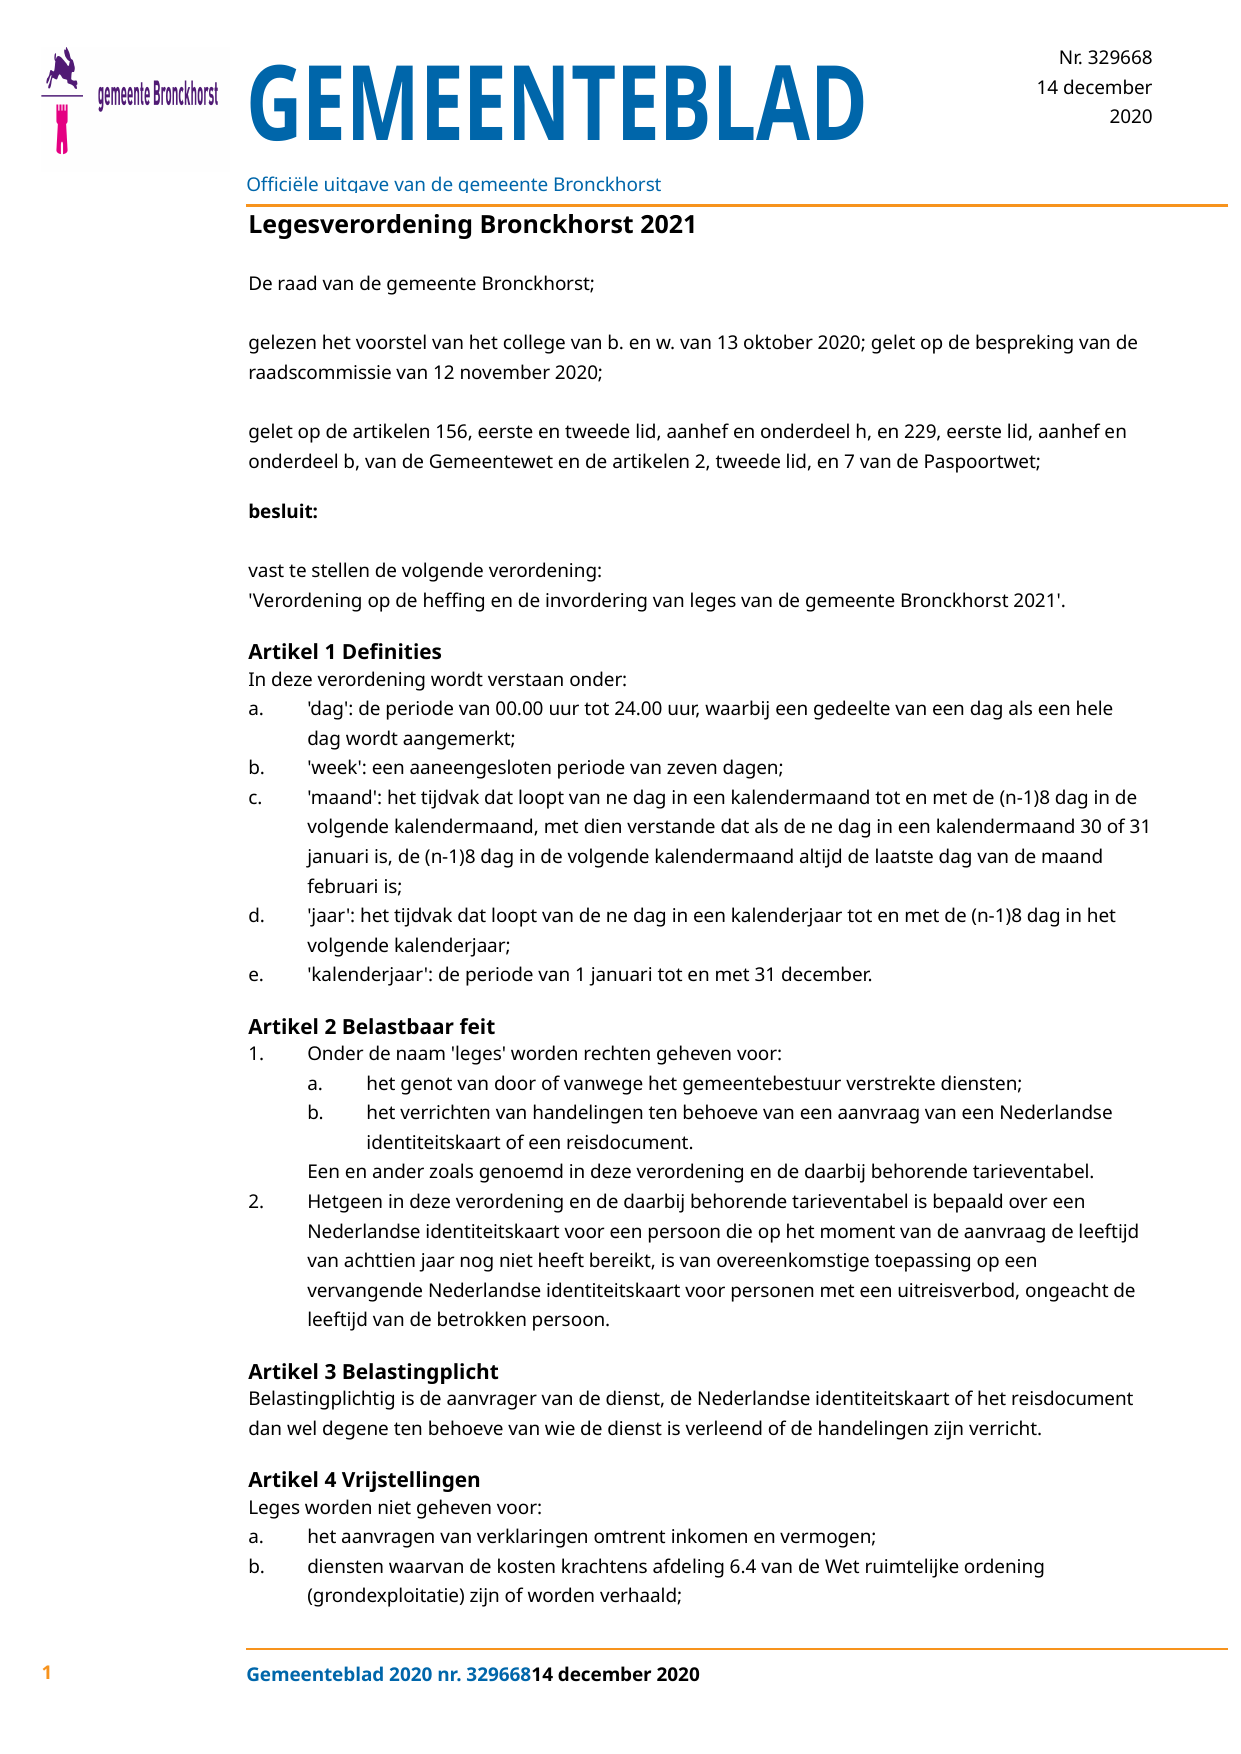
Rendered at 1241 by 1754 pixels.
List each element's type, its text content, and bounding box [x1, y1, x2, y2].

list diensten waarvan de kosten krachtens afdeling 6.4 van de Wet ruimtelijke ordening (grondexploitatie) zijn of worden verhaald; [248, 1553, 1152, 1608]
list het verrichten van handelingen ten behoeve van een aanvraag van een Nederlandse identiteitskaart of een reisdocument. [307, 1099, 1152, 1155]
list Hetgeen in deze verordening en de daarbij behorende tarieventabel is bepaald over een Nederlandse identiteitskaart voor een persoon die op het moment van de aanvraag de leeftijd van achttien jaar nog niet heeft bereikt, is van overeenkomstige toepassing op een vervangende Nederlandse identiteitskaart voor personen met een uitreisverbod, ongeacht de leeftijd van de betrokken persoon. [248, 1188, 1152, 1332]
text 'Verordening op de heffing en de invordering van leges van de gemeente Bronckhorst 2021'. [248, 587, 1152, 613]
text Legesverordening Bronckhorst 2021 [248, 207, 1152, 241]
text Artikel 1 Definities [248, 637, 1152, 666]
text vast te stellen de volgende verordening: [248, 557, 1152, 583]
list het aanvragen van verklaringen omtrent inkomen en vermogen; [248, 1523, 1152, 1549]
text De raad van de gemeente Bronckhorst; [248, 270, 1152, 296]
text Artikel 3 Belastingplicht [248, 1357, 1152, 1386]
list 'week': een aaneengesloten periode van zeven dagen; [248, 754, 1152, 780]
picture [41, 47, 231, 172]
list 'dag': de periode van 00.00 uur tot 24.00 uur, waarbij een gedeelte van een dag als een hele dag wordt aangemerkt; [248, 695, 1152, 751]
text Artikel 4 Vrijstellingen [248, 1466, 1152, 1494]
list Onder de naam 'leges' worden rechten geheven voor: [248, 1040, 1152, 1066]
list 'kalenderjaar': de periode van 1 januari tot en met 31 december. [248, 962, 1152, 987]
text In deze verordening wordt verstaan onder: [248, 666, 1152, 691]
list het genot van door of vanwege het gemeentebestuur verstrekte diensten; [307, 1070, 1152, 1096]
list 'jaar': het tijdvak dat loopt van de ne dag in een kalenderjaar tot en met de (n-1)8 dag in het volgende kalenderjaar; [248, 902, 1152, 958]
text besluit: [248, 498, 1152, 524]
list Een en ander zoals genoemd in deze verordening en de daarbij behorende tarieventabel. [248, 1159, 1152, 1184]
text Belastingplichtig is de aanvrager van de dienst, de Nederlandse identiteitskaart of het reisdocument dan wel degene ten behoeve van wie de dienst is verleend of de handelingen zijn verricht. [248, 1386, 1152, 1441]
text Artikel 2 Belastbaar feit [248, 1012, 1152, 1040]
text gelet op de artikelen 156, eerste en tweede lid, aanhef en onderdeel h, en 229, eerste lid, aanhef en onderdeel b, van de Gemeentewet en de artikelen 2, tweede lid, en 7 van de Paspoortwet; [248, 418, 1152, 473]
text Leges worden niet geheven voor: [248, 1494, 1152, 1520]
list 'maand': het tijdvak dat loopt van ne dag in een kalendermaand tot en met de (n-1)8 dag in de volgende kalendermaand, met dien verstande dat als de ne dag in een kalendermaand 30 of 31 januari is, de (n-1)8 dag in de volgende kalendermaand altijd de laatste dag van de maand februari is; [248, 784, 1152, 898]
text gelezen het voorstel van het college van b. en w. van 13 oktober 2020; gelet op de bespreking van de raadscommissie van 12 november 2020; [248, 329, 1152, 385]
